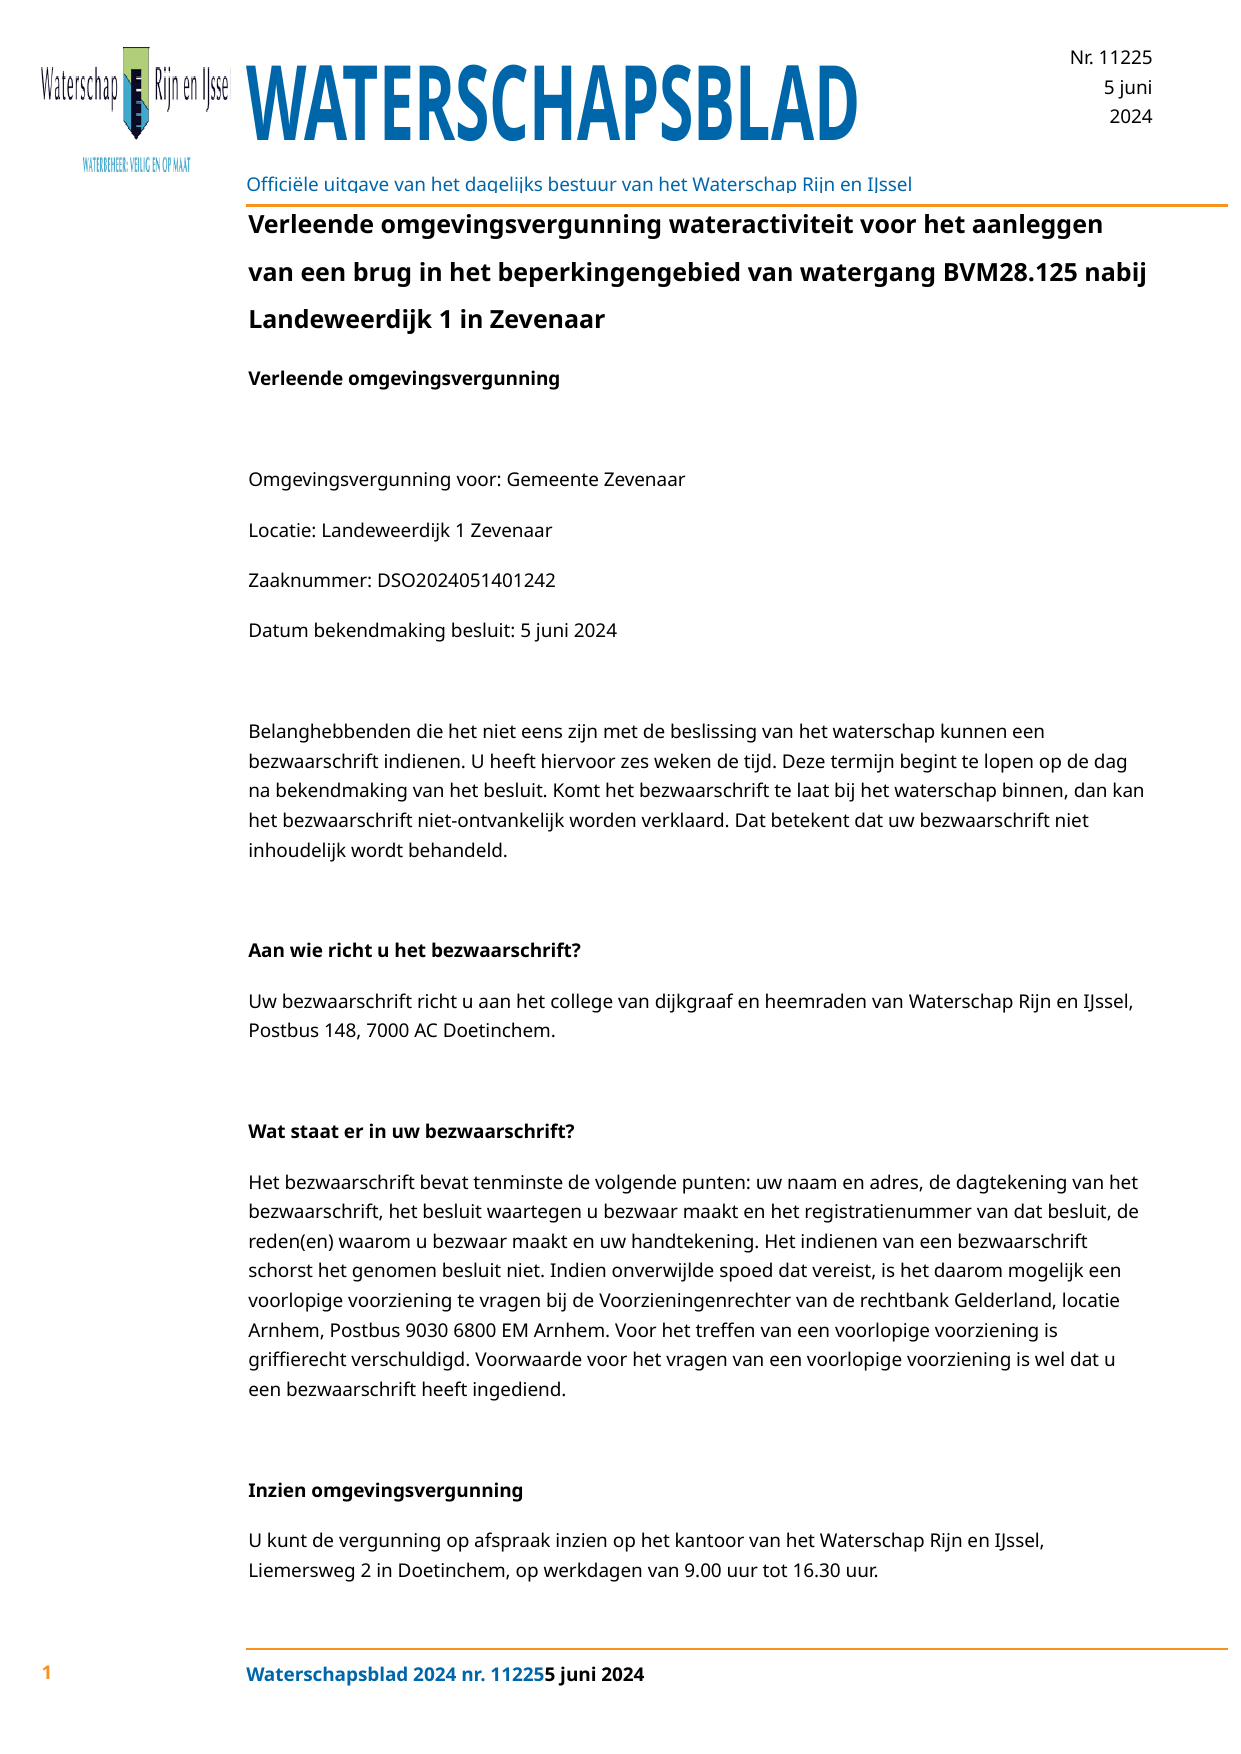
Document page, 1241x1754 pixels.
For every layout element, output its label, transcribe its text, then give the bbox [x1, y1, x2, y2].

text Verleende omgevingsvergunning wateractiviteit voor het aanleggen van een brug in het beperkingengebied van watergang BVM28.125 nabij Landeweerdijk 1 in Zevenaar [248, 207, 1152, 336]
text Locatie: Landeweerdijk 1 Zevenaar [248, 517, 1152, 542]
text Belanghebbenden die het niet eens zijn met de beslissing van het waterschap kunnen een bezwaarschrift indienen. U heeft hiervoor zes weken de tijd. Deze termijn begint te lopen op de dag na bekendmaking van het besluit. Komt het bezwaarschrift te laat bij het waterschap binnen, dan kan het bezwaarschrift niet-ontvankelijk worden verklaard. Dat betekent dat uw bezwaarschrift niet inhoudelijk wordt behandeld. [248, 718, 1152, 862]
text Omgevingsvergunning voor: Gemeente Zevenaar [248, 466, 1152, 492]
text Het bezwaarschrift bevat tenminste de volgende punten: uw naam en adres, de dagtekening van het bezwaarschrift, het besluit waartegen u bezwaar maakt en het registratienummer van dat besluit, de reden(en) waarom u bezwaar maakt en uw handtekening. Het indienen van een bezwaarschrift schorst het genomen besluit niet. Indien onverwijlde spoed dat vereist, is het daarom mogelijk een voorlopige voorziening te vragen bij de Voorzieningenrechter van de rechtbank Gelderland, locatie Arnhem, Postbus 9030 6800 EM Arnhem. Voor het treffen van een voorlopige voorziening is griffierecht verschuldigd. Voorwaarde voor het vragen van een voorlopige voorziening is wel dat u een bezwaarschrift heeft ingediend. [248, 1169, 1152, 1402]
text Datum bekendmaking besluit: 5 juni 2024 [248, 618, 1152, 643]
text Zaaknummer: DSO2024051401242 [248, 567, 1152, 593]
text Verleende omgevingsvergunning [248, 366, 1152, 391]
picture [41, 47, 231, 172]
text Wat staat er in uw bezwaarschrift? [248, 1118, 1152, 1144]
text U kunt de vergunning op afspraak inzien op het kantoor van het Waterschap Rijn en IJssel, Liemersweg 2 in Doetinchem, op werkdagen van 9.00 uur tot 16.30 uur. [248, 1527, 1152, 1582]
text Inzien omgevingsvergunning [248, 1477, 1152, 1502]
text Uw bezwaarschrift richt u aan het college van dijkgraaf en heemraden van Waterschap Rijn en IJssel, Postbus 148, 7000 AC Doetinchem. [248, 988, 1152, 1043]
text Aan wie richt u het bezwaarschrift? [248, 938, 1152, 963]
